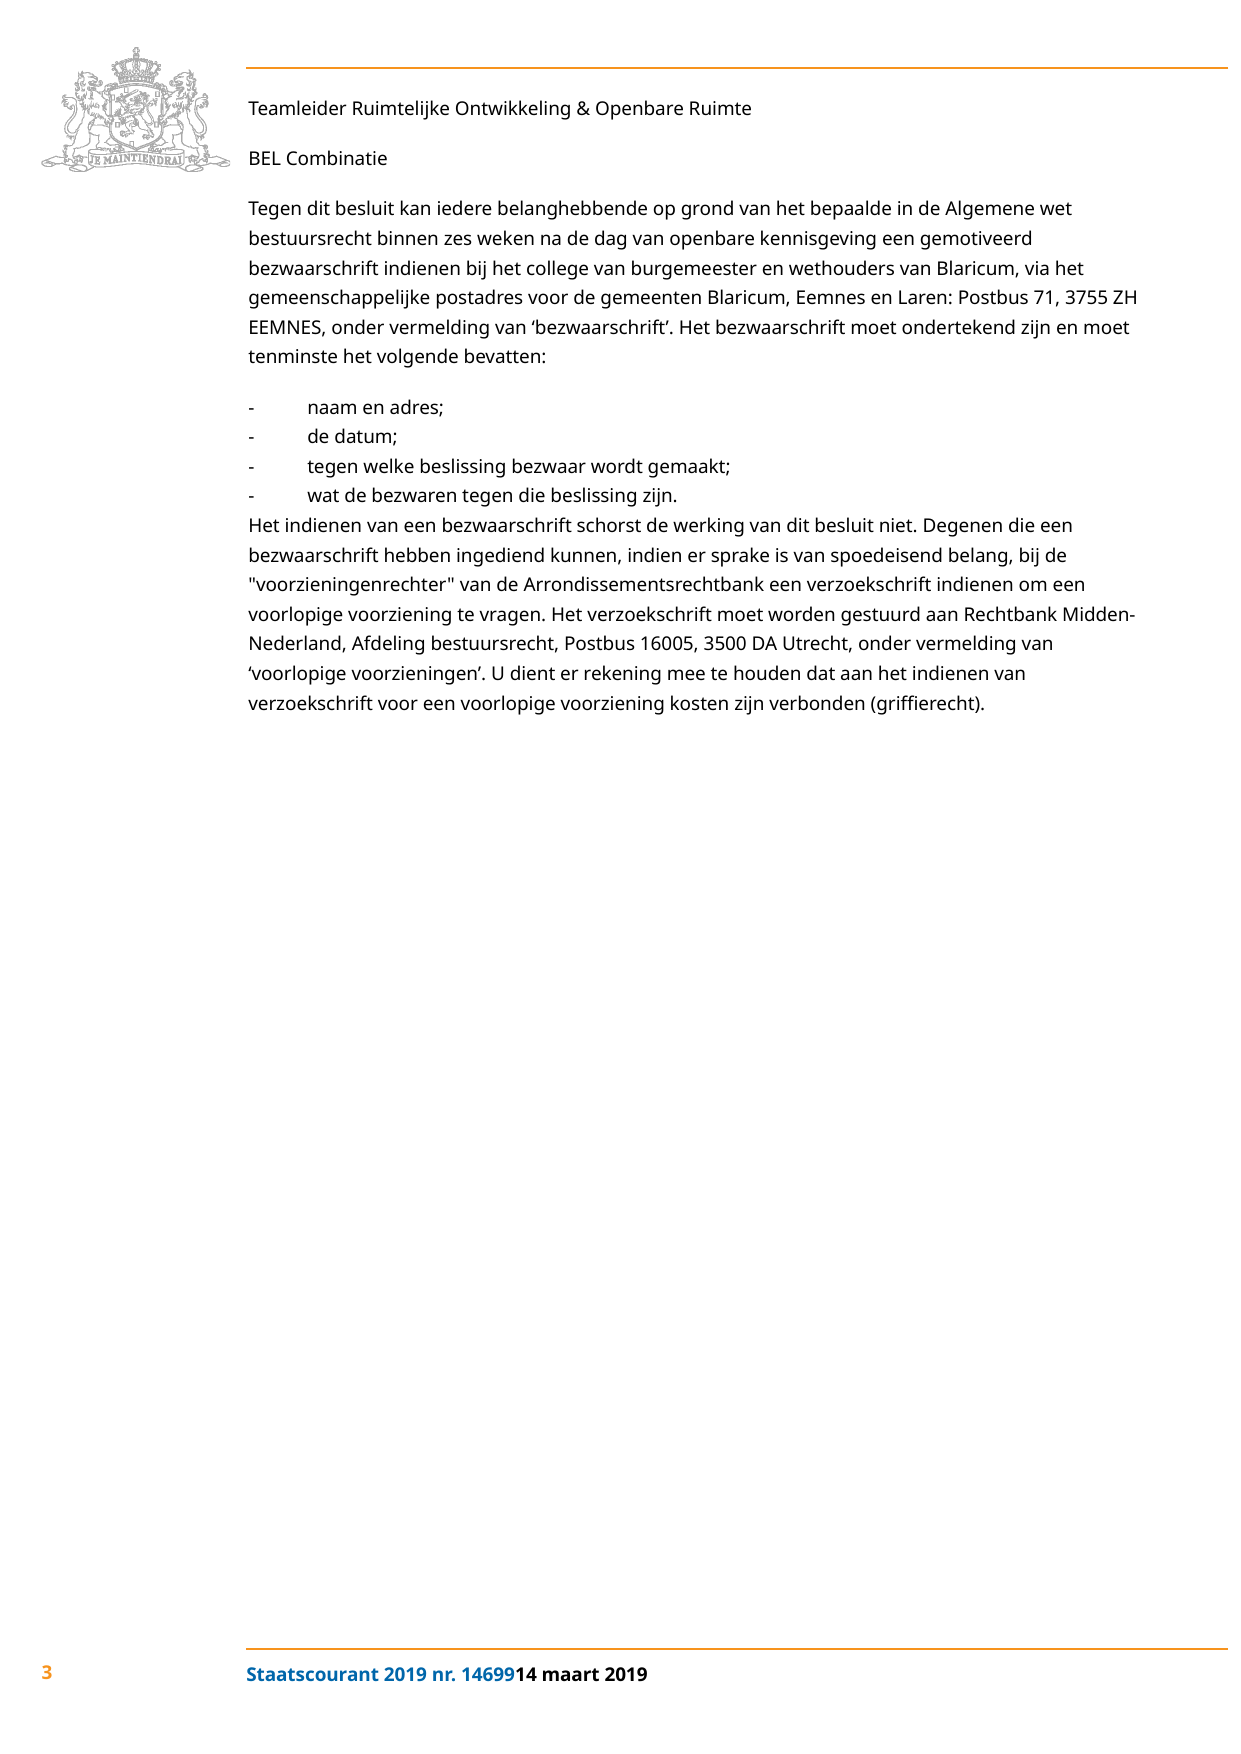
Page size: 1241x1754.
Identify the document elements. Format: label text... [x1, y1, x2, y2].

text BEL Combinatie [248, 145, 1152, 171]
text Teamleider Ruimtelijke Ontwikkeling & Openbare Ruimte [248, 95, 1152, 121]
list de datum; [248, 423, 1152, 449]
list tegen welke beslissing bezwaar wordt gemaakt; [248, 453, 1152, 479]
list wat de bezwaren tegen die beslissing zijn. [248, 483, 1152, 508]
picture [41, 47, 231, 172]
text Het indienen van een bezwaarschrift schorst de werking van dit besluit niet. Degenen die een bezwaarschrift hebben ingediend kunnen, indien er sprake is van spoedeisend belang, bij de "voorzieningenrechter" van de Arrondissementsrechtbank een verzoekschrift indienen om een voorlopige voorziening te vragen. Het verzoekschrift moet worden gestuurd aan Rechtbank Midden-Nederland, Afdeling bestuursrecht, Postbus 16005, 3500 DA Utrecht, onder vermelding van ‘voorlopige voorzieningen’. U dient er rekening mee te houden dat aan het indienen van verzoekschrift voor een voorlopige voorziening kosten zijn verbonden (griffierecht). [248, 512, 1152, 716]
text Tegen dit besluit kan iedere belanghebbende op grond van het bepaalde in de Algemene wet bestuursrecht binnen zes weken na de dag van openbare kennisgeving een gemotiveerd bezwaarschrift indienen bij het college van burgemeester en wethouders van Blaricum, via het gemeenschappelijke postadres voor de gemeenten Blaricum, Eemnes en Laren: Postbus 71, 3755 ZH EEMNES, onder vermelding van ‘bezwaarschrift’. Het bezwaarschrift moet ondertekend zijn en moet tenminste het volgende bevatten: [248, 196, 1152, 369]
list naam en adres; [248, 394, 1152, 420]
